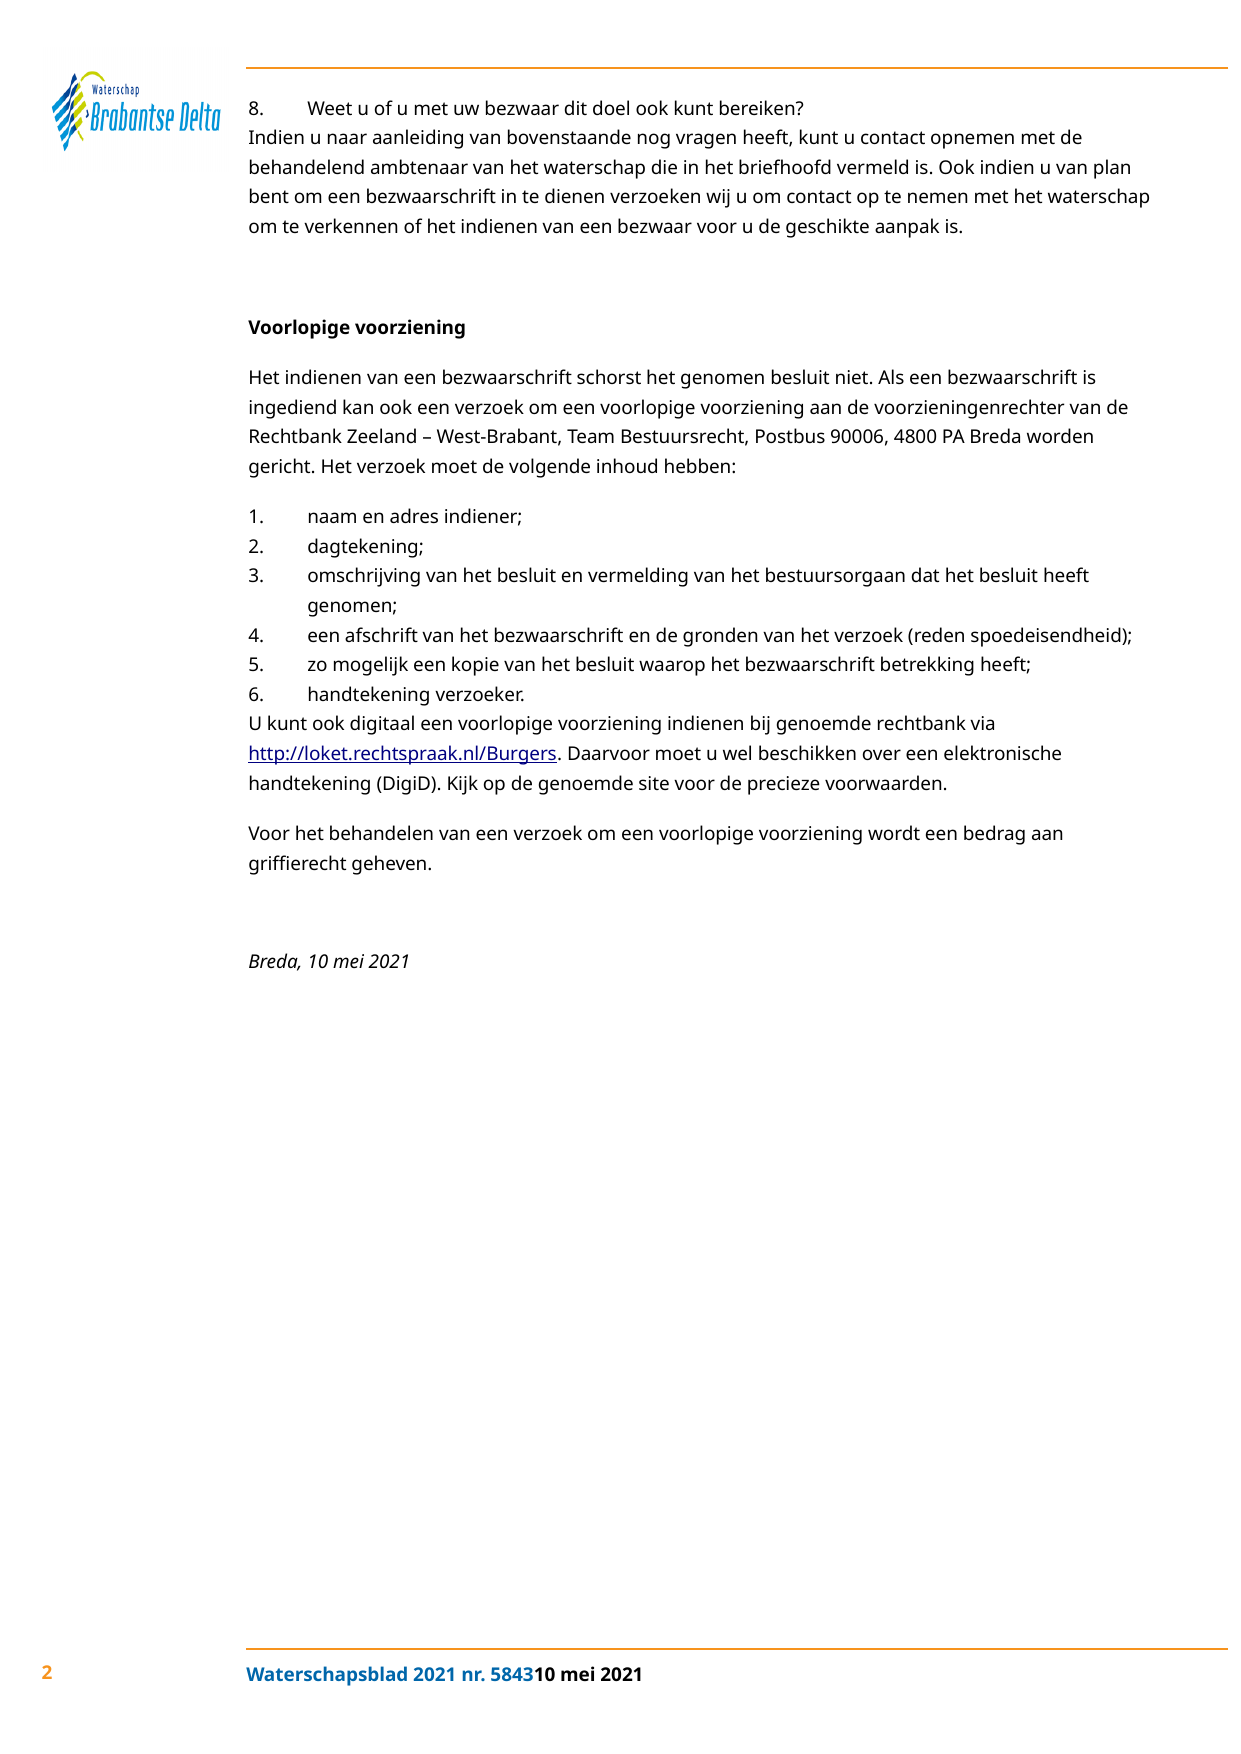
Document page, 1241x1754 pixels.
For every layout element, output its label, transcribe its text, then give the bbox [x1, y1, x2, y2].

text Indien u naar aanleiding van bovenstaande nog vragen heeft, kunt u contact opnemen met de behandelend ambtenaar van het waterschap die in het briefhoofd vermeld is. Ook indien u van plan bent om een bezwaarschrift in te dienen verzoeken wij u om contact op te nemen met het waterschap om te verkennen of het indienen van een bezwaar voor u de geschikte aanpak is. [248, 124, 1152, 239]
list zo mogelijk een kopie van het besluit waarop het bezwaarschrift betrekking heeft; [248, 651, 1152, 677]
picture [41, 47, 231, 172]
text U kunt ook digitaal een voorlopige voorziening indienen bij genoemde rechtbank via http://loket.rechtspraak.nl/Burgers. Daarvoor moet u wel beschikken over een elektronische handtekening (DigiD). Kijk op de genoemde site voor de precieze voorwaarden. [248, 711, 1152, 796]
list Weet u of u met uw bezwaar dit doel ook kunt bereiken? [248, 95, 1152, 121]
list een afschrift van het bezwaarschrift en de gronden van het verzoek (reden spoedeisendheid); [248, 622, 1152, 648]
text Voor het behandelen van een verzoek om een voorlopige voorziening wordt een bedrag aan griffierecht geheven. [248, 820, 1152, 876]
text Het indienen van een bezwaarschrift schorst het genomen besluit niet. Als een bezwaarschrift is ingediend kan ook een verzoek om een voorlopige voorziening aan de voorzieningenrechter van de Rechtbank Zeeland – West-Brabant, Team Bestuursrecht, Postbus 90006, 4800 PA Breda worden gericht. Het verzoek moet de volgende inhoud hebben: [248, 364, 1152, 479]
list naam en adres indiener; [248, 503, 1152, 529]
text Voorlopige voorziening [248, 314, 1152, 340]
list handtekening verzoeker. [248, 681, 1152, 707]
text Breda, 10 mei 2021 [248, 948, 1152, 974]
list dagtekening; [248, 533, 1152, 559]
list omschrijving van het besluit en vermelding van het bestuursorgaan dat het besluit heeft genomen; [248, 563, 1152, 618]
